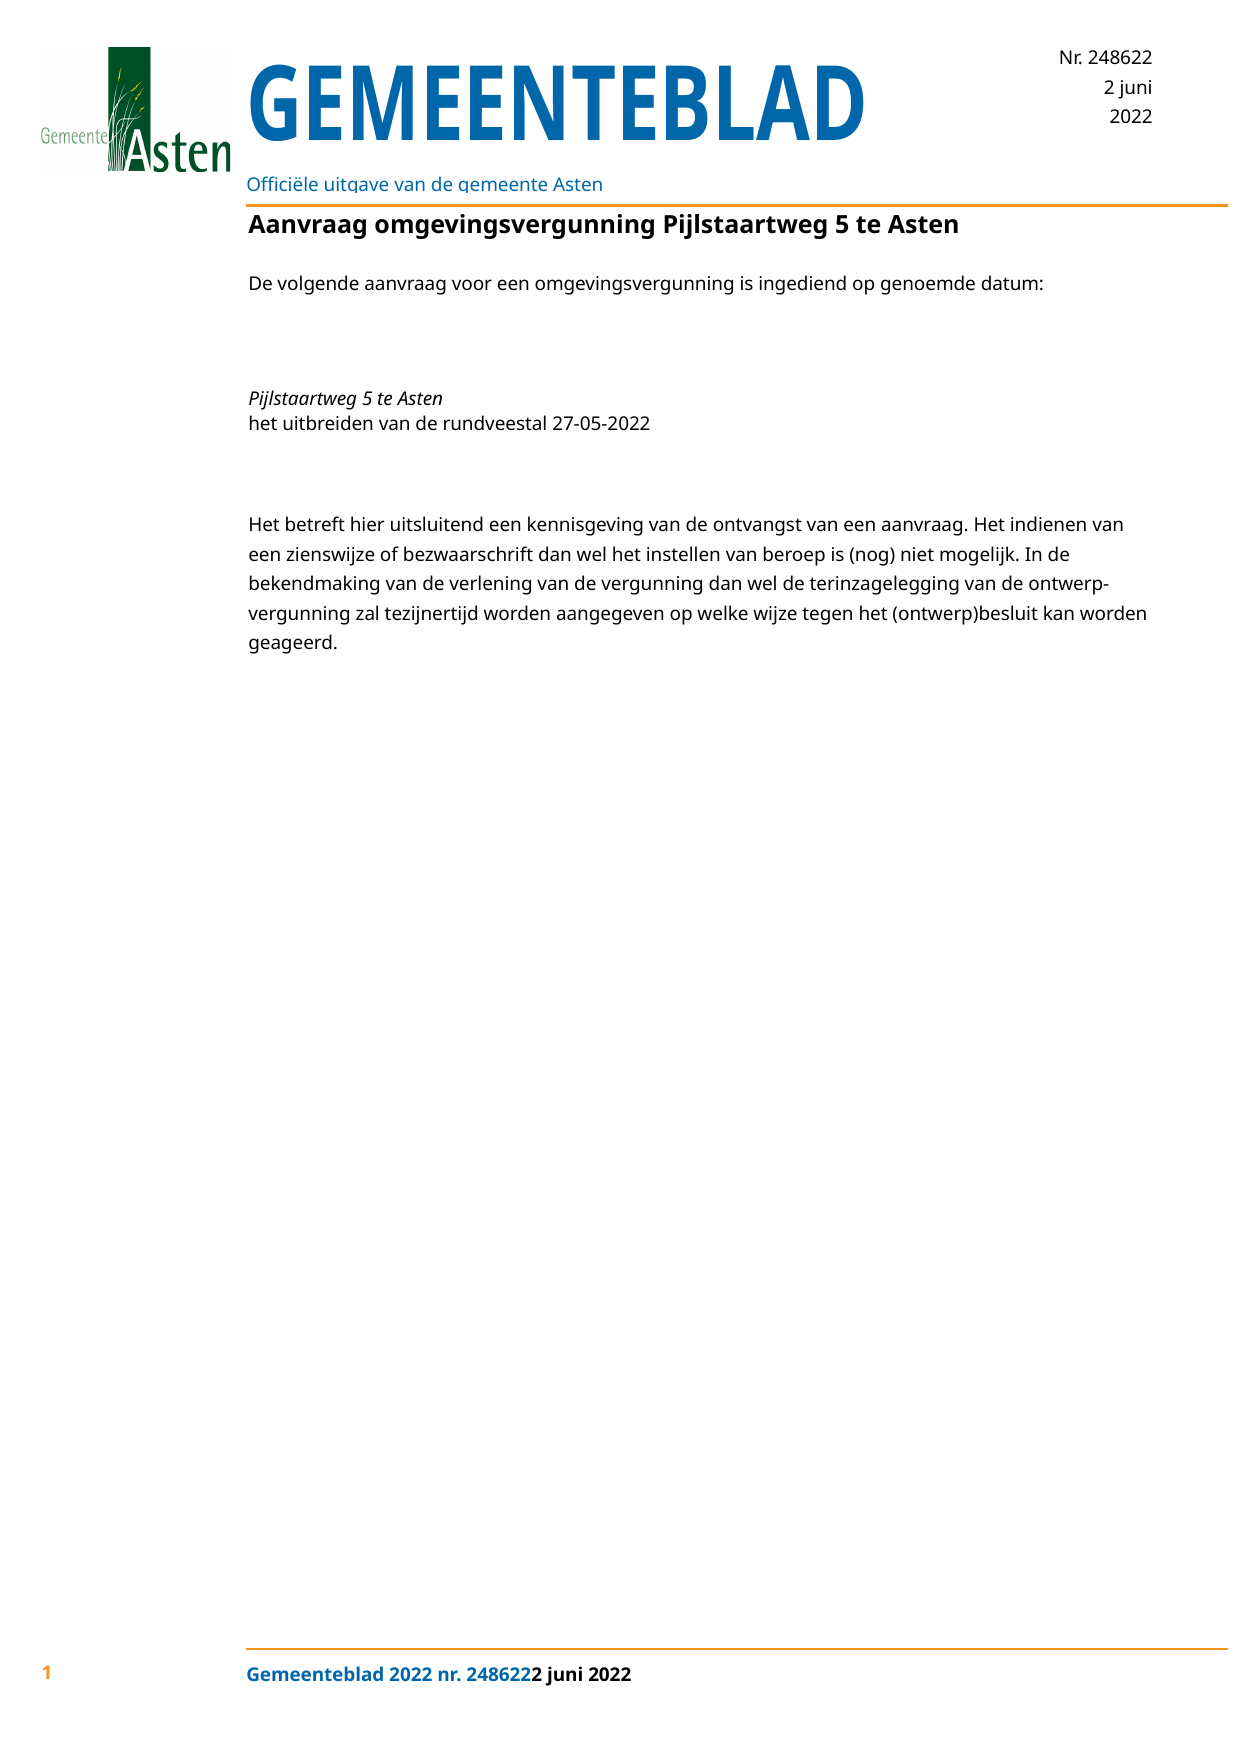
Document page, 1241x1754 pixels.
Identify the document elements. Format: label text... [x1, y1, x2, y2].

text het uitbreiden van de rundveestal 27-05-2022 [248, 410, 1152, 436]
text Aanvraag omgevingsvergunning Pijlstaartweg 5 te Asten [248, 207, 1152, 241]
text Het betreft hier uitsluitend een kennisgeving van de ontvangst van een aanvraag. Het indienen van een zienswijze of bezwaarschrift dan wel het instellen van beroep is (nog) niet mogelijk. In de bekendmaking van de verlening van de vergunning dan wel de terinzagelegging van de ontwerp-vergunning zal tezijnertijd worden aangegeven op welke wijze tegen het (ontwerp)besluit kan worden geageerd. [248, 511, 1152, 655]
picture [41, 47, 231, 172]
text De volgende aanvraag voor een omgevingsvergunning is ingediend op genoemde datum: [248, 270, 1152, 296]
text Pijlstaartweg 5 te Asten [248, 385, 1152, 410]
